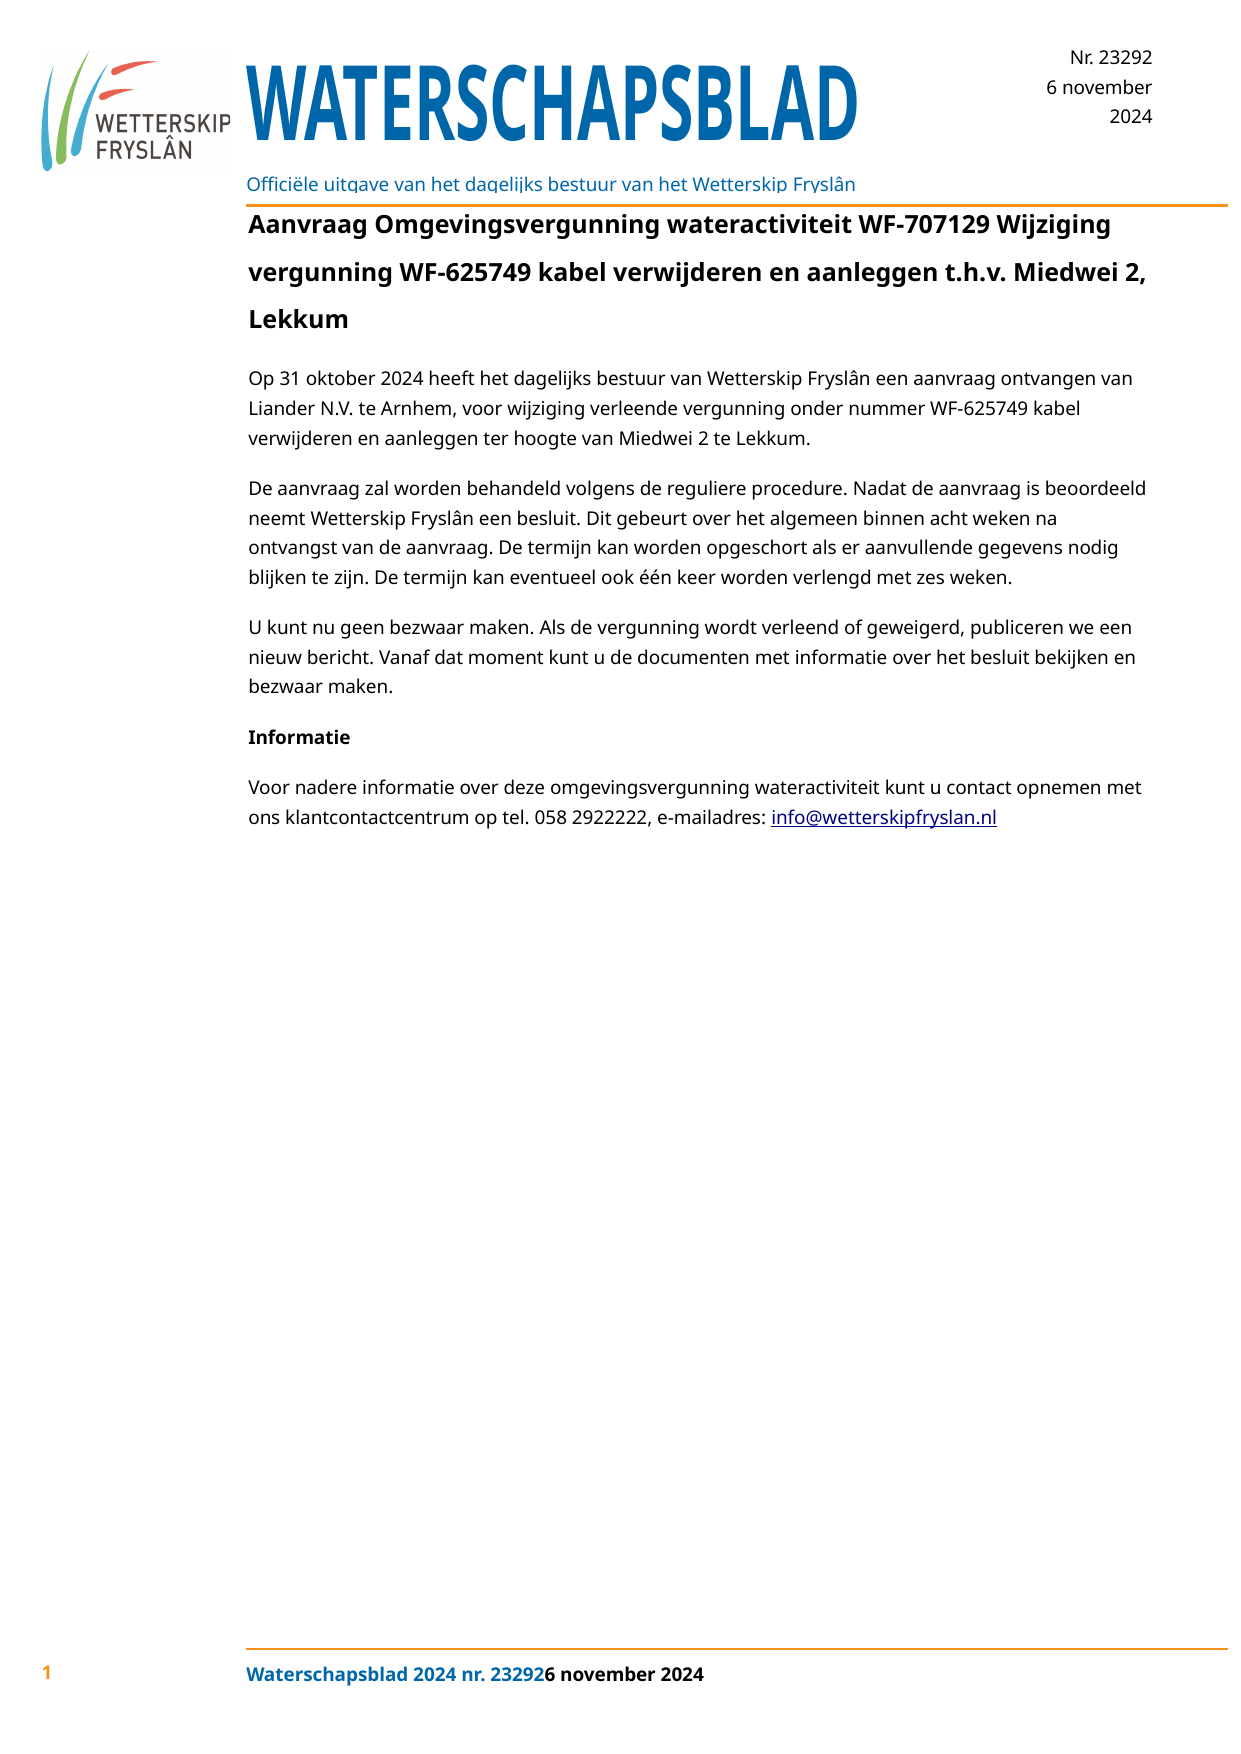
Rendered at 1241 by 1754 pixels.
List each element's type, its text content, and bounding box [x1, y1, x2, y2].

text Voor nadere informatie over deze omgevingsvergunning wateractiviteit kunt u contact opnemen met ons klantcontactcentrum op tel. 058 2922222, e-mailadres: info@wetterskipfryslan.nl [248, 774, 1152, 829]
text Op 31 oktober 2024 heeft het dagelijks bestuur van Wetterskip Fryslân een aanvraag ontvangen van Liander N.V. te Arnhem, voor wijziging verleende vergunning onder nummer WF-625749 kabel verwijderen en aanleggen ter hoogte van Miedwei 2 te Lekkum. [248, 366, 1152, 450]
text Aanvraag Omgevingsvergunning wateractiviteit WF-707129 Wijziging vergunning WF-625749 kabel verwijderen en aanleggen t.h.v. Miedwei 2, Lekkum [248, 207, 1152, 336]
text De aanvraag zal worden behandeld volgens de reguliere procedure. Nadat de aanvraag is beoordeeld neemt Wetterskip Fryslân een besluit. Dit gebeurt over het algemeen binnen acht weken na ontvangst van de aanvraag. De termijn kan worden opgeschort als er aanvullende gegevens nodig blijken te zijn. De termijn kan eventueel ook één keer worden verlengd met zes weken. [248, 475, 1152, 589]
text U kunt nu geen bezwaar maken. Als de vergunning wordt verleend of geweigerd, publiceren we een nieuw bericht. Vanaf dat moment kunt u de documenten met informatie over het besluit bekijken en bezwaar maken. [248, 614, 1152, 699]
text Informatie [248, 724, 1152, 749]
picture [41, 47, 231, 172]
